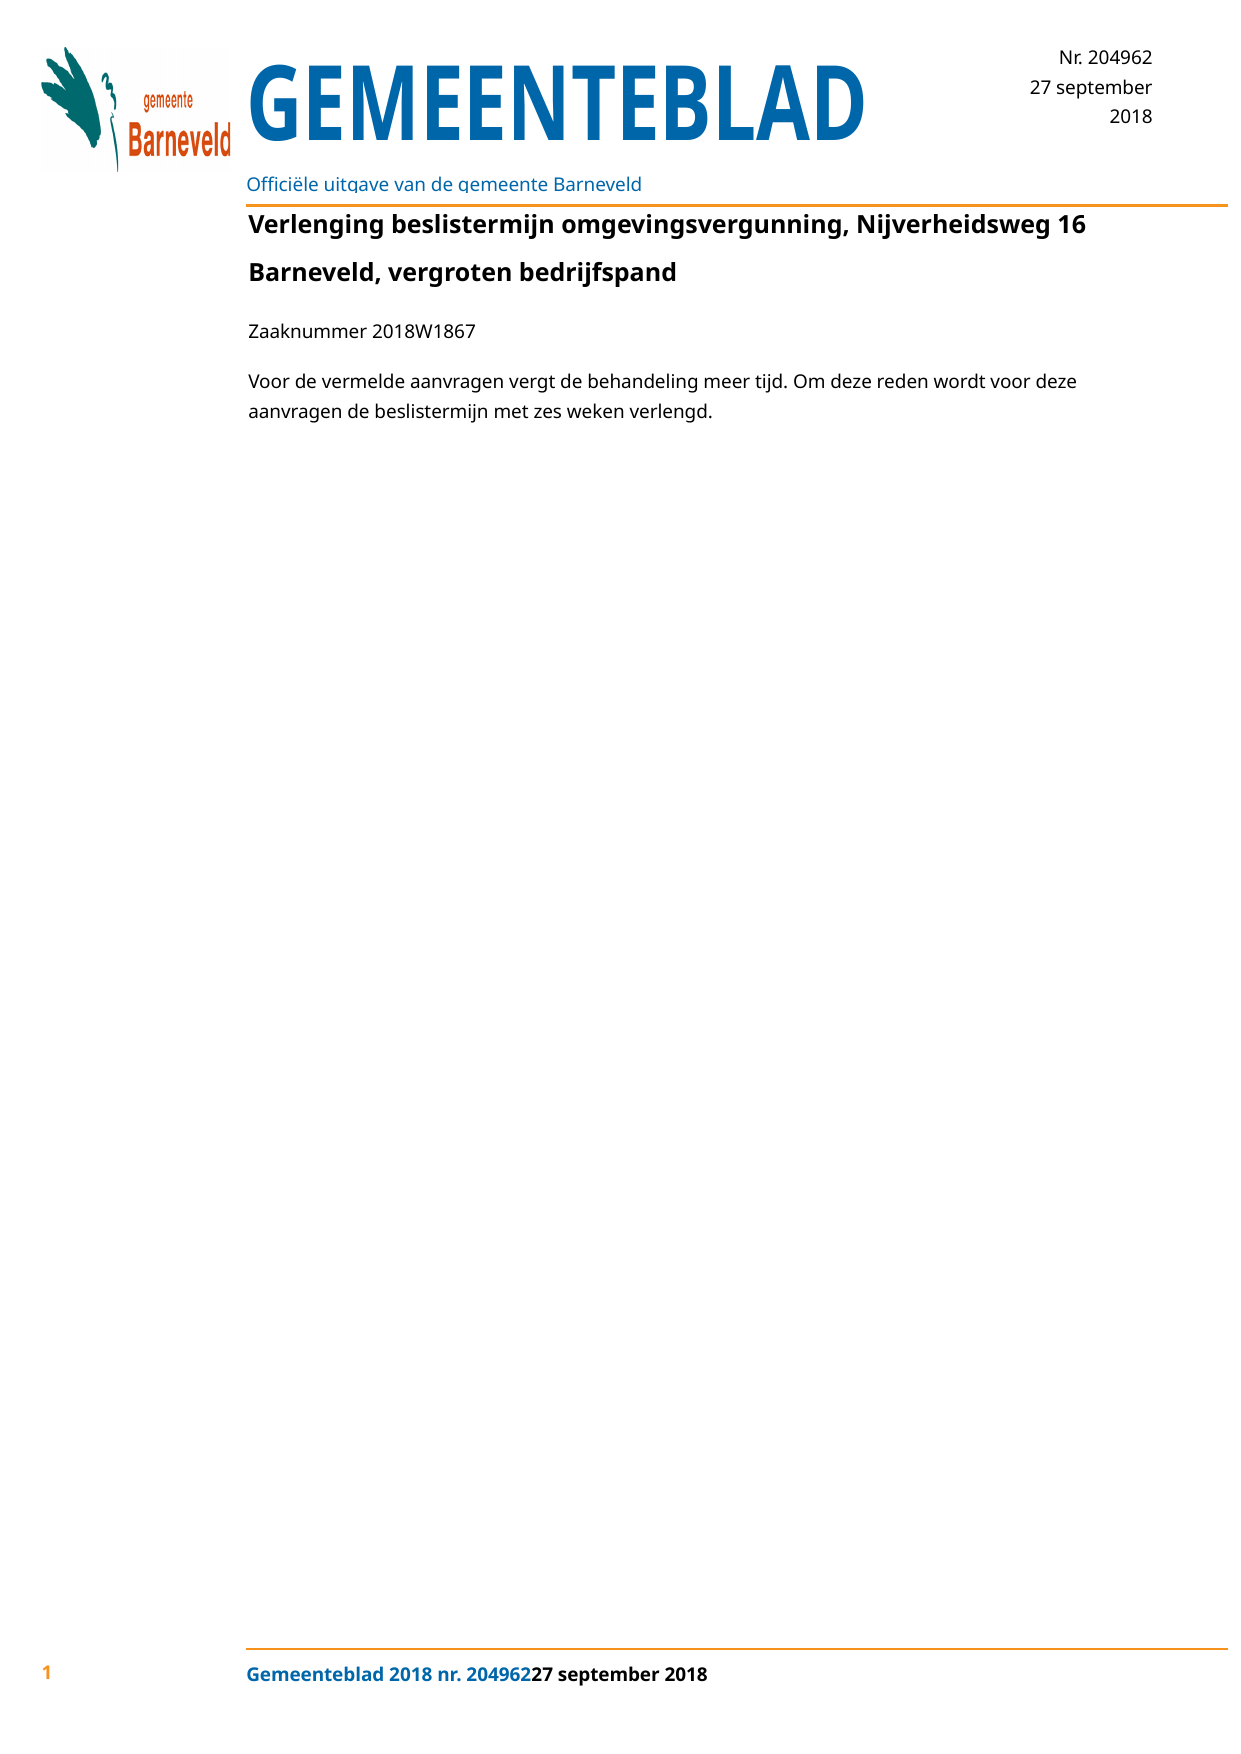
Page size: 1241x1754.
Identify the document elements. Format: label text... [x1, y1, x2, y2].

text Zaaknummer 2018W1867 [248, 318, 1152, 344]
text Verlenging beslistermijn omgevingsvergunning, Nijverheidsweg 16 Barneveld, vergroten bedrijfspand [248, 207, 1152, 288]
text Voor de vermelde aanvragen vergt de behandeling meer tijd. Om deze reden wordt voor deze aanvragen de beslistermijn met zes weken verlengd. [248, 368, 1152, 424]
picture [41, 47, 231, 172]
